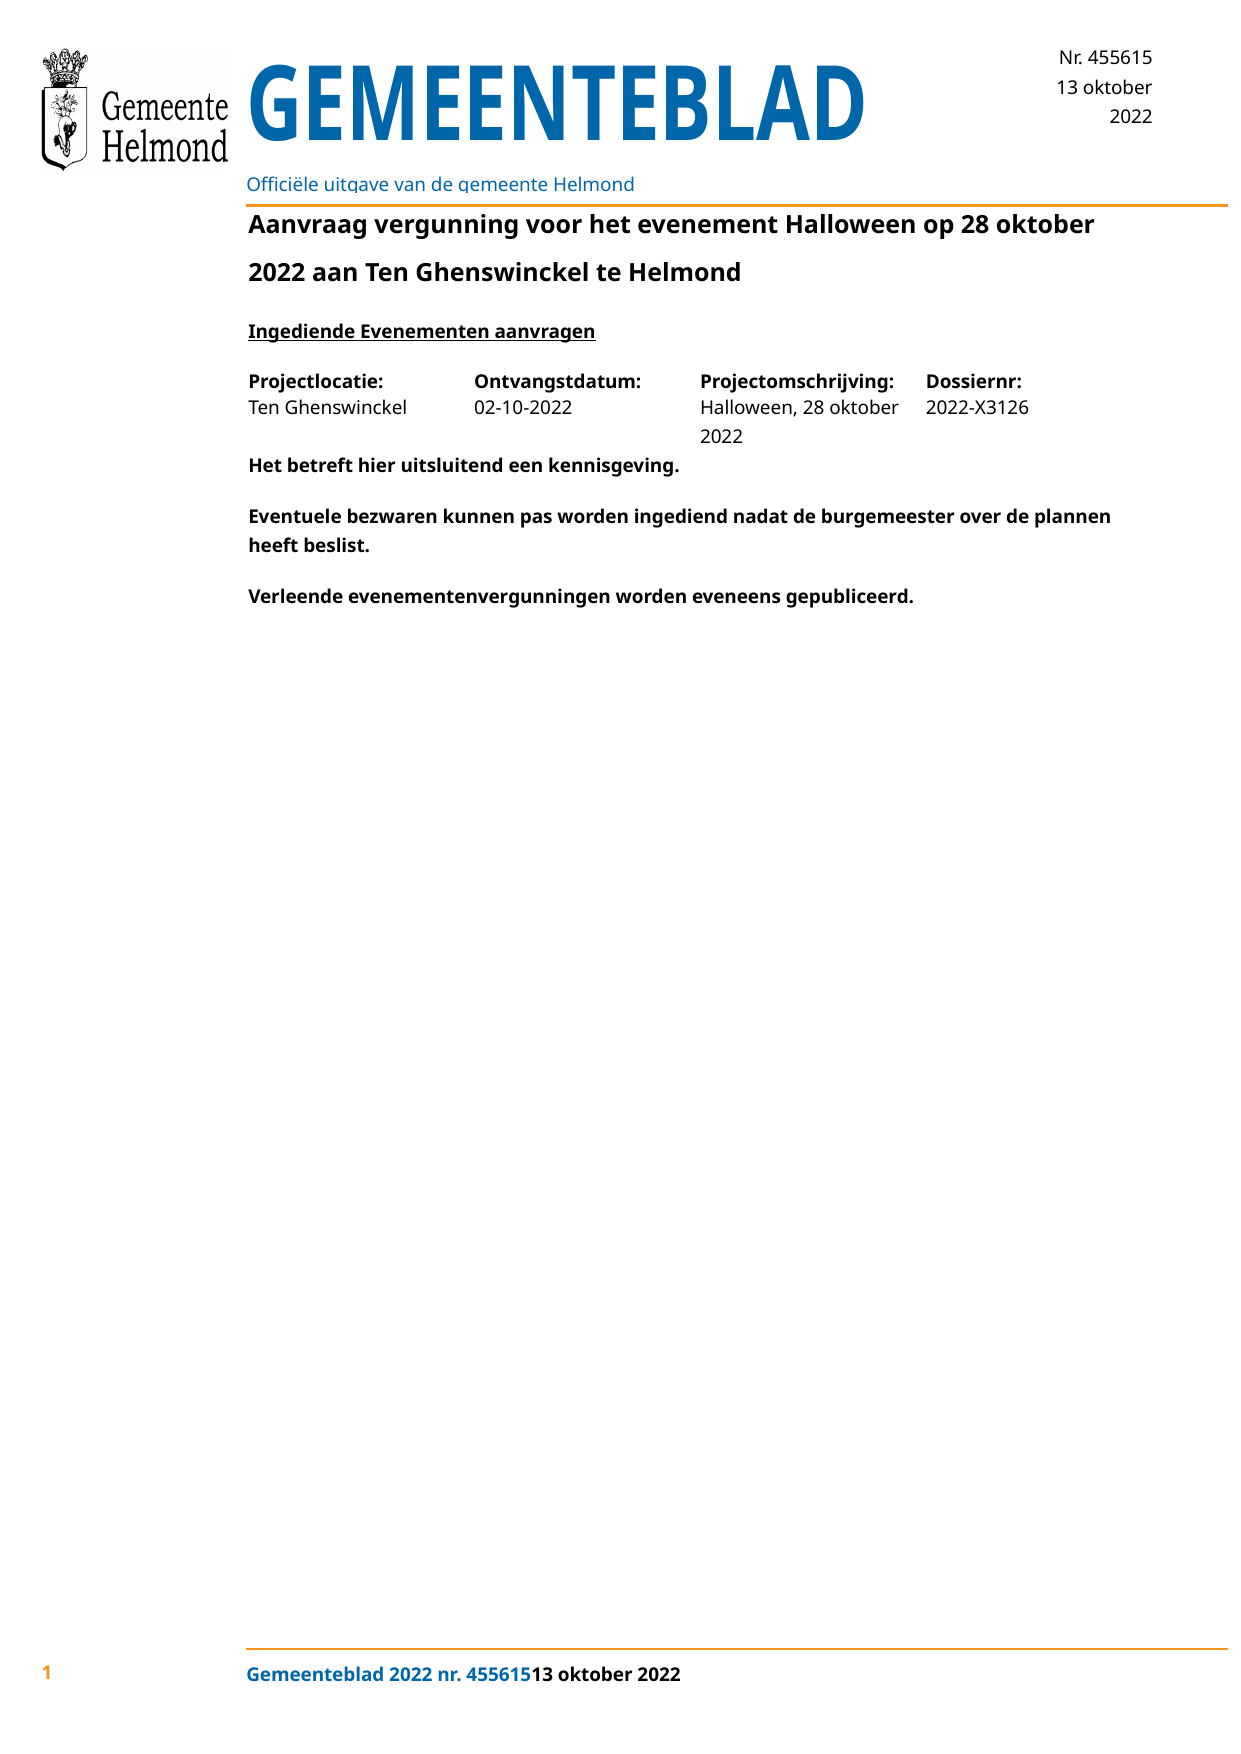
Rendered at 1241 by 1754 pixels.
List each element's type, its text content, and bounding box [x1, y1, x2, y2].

text Eventuele bezwaren kunnen pas worden ingediend nadat de burgemeester over de plannen heeft beslist. [248, 503, 1152, 558]
table_cell Halloween, 28 oktober 2022 [700, 394, 926, 449]
text Ingediende Evenementen aanvragen [248, 318, 1152, 344]
picture [41, 47, 231, 172]
table_header Dossiernr: [926, 369, 1152, 394]
table_cell 2022-X3126 [926, 394, 1152, 449]
text Aanvraag vergunning voor het evenement Halloween op 28 oktober 2022 aan Ten Ghenswinckel te Helmond [248, 207, 1152, 288]
table_header Ontvangstdatum: [474, 369, 700, 394]
table_header Projectomschrijving: [700, 369, 926, 394]
table_cell Ten Ghenswinckel [248, 394, 474, 449]
text Het betreft hier uitsluitend een kennisgeving. [248, 453, 1152, 478]
table_cell 02-10-2022 [474, 394, 700, 449]
text Verleende evenementenvergunningen worden eveneens gepubliceerd. [248, 583, 1152, 609]
table_header Projectlocatie: [248, 369, 474, 394]
